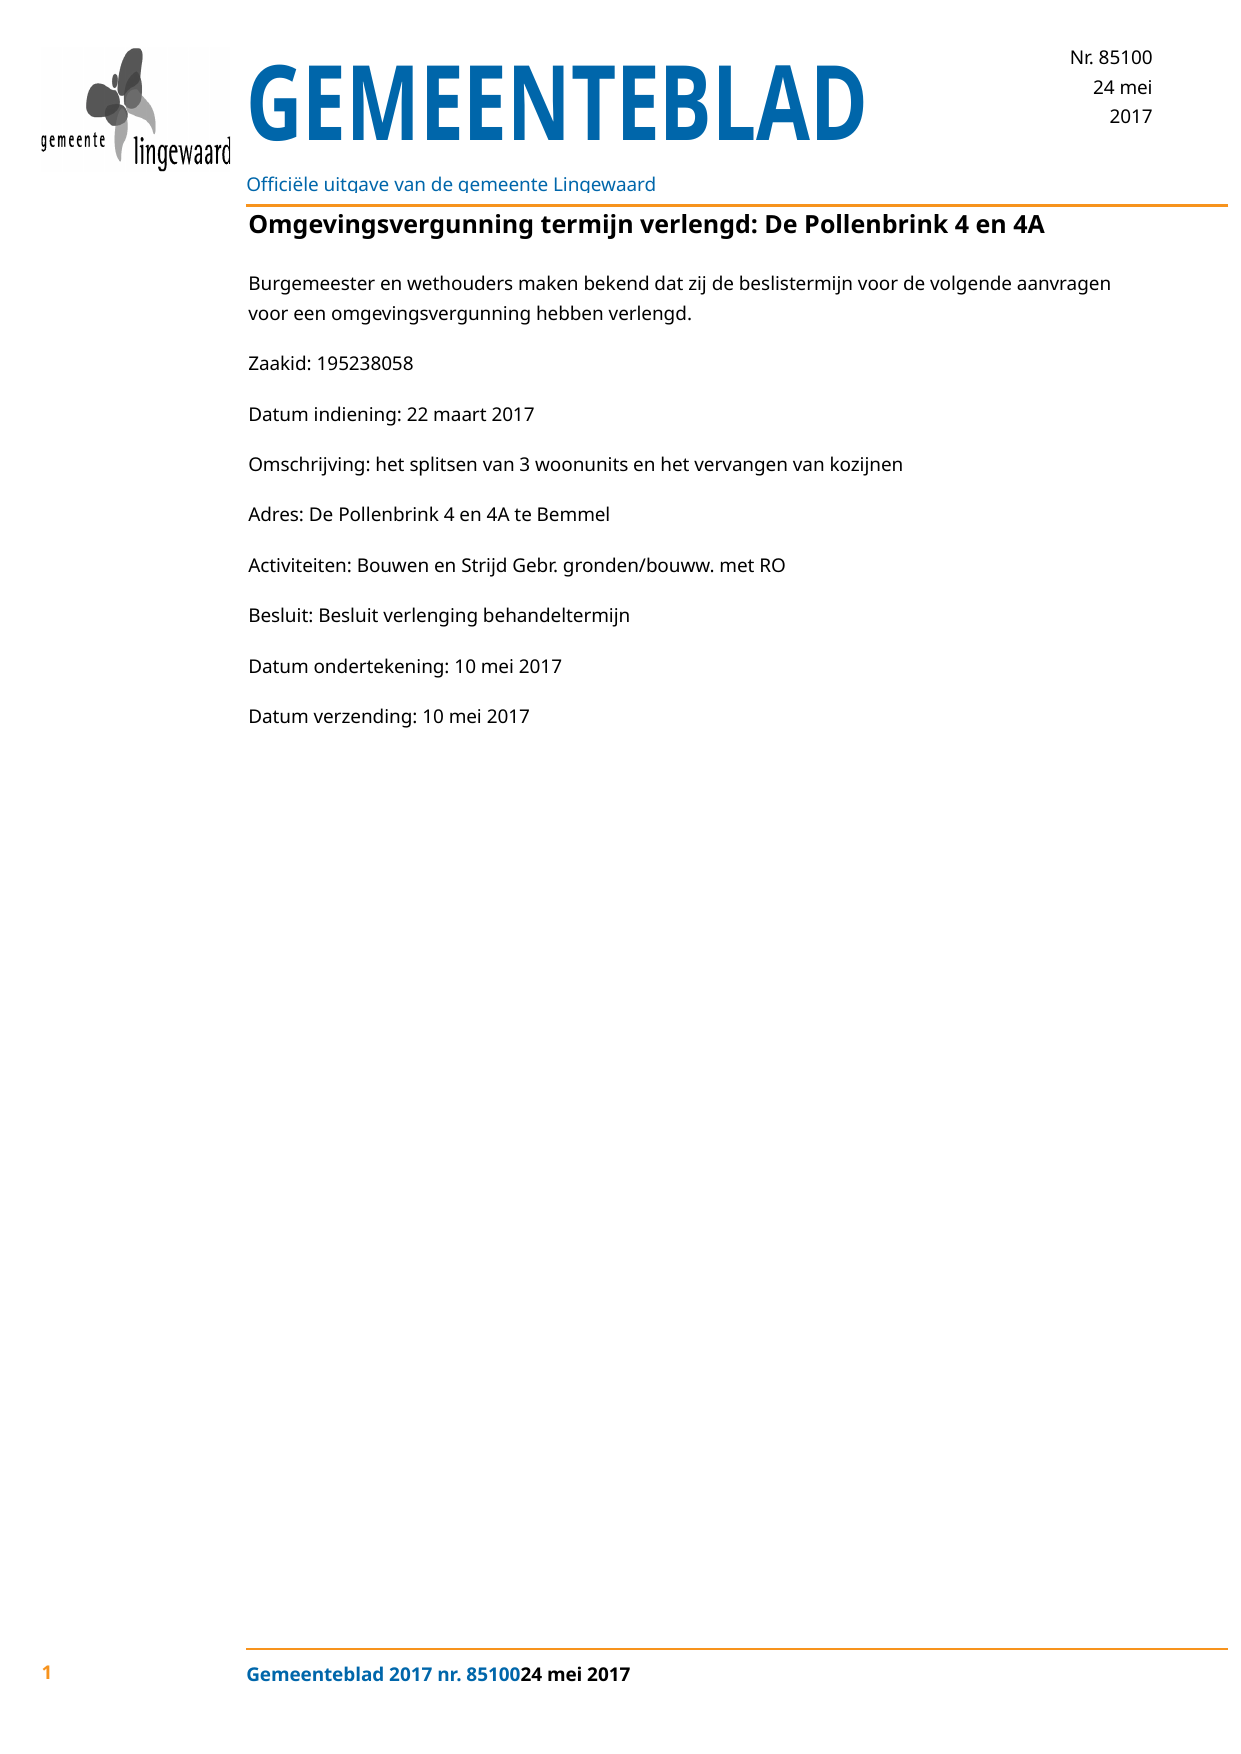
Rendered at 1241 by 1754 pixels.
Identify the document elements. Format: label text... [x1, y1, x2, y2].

text Besluit: Besluit verlenging behandeltermijn [248, 602, 1152, 628]
text Omgevingsvergunning termijn verlengd: De Pollenbrink 4 en 4A [248, 207, 1152, 241]
picture [41, 47, 231, 172]
text Datum indiening: 22 maart 2017 [248, 401, 1152, 426]
text Omschrijving: het splitsen van 3 woonunits en het vervangen van kozijnen [248, 451, 1152, 477]
text Zaakid: 195238058 [248, 350, 1152, 376]
text Adres: De Pollenbrink 4 en 4A te Bemmel [248, 502, 1152, 527]
text Burgemeester en wethouders maken bekend dat zij de beslistermijn voor de volgende aanvragen voor een omgevingsvergunning hebben verlengd. [248, 270, 1152, 326]
text Datum ondertekening: 10 mei 2017 [248, 653, 1152, 678]
text Activiteiten: Bouwen en Strijd Gebr. gronden/bouww. met RO [248, 552, 1152, 578]
text Datum verzending: 10 mei 2017 [248, 703, 1152, 729]
